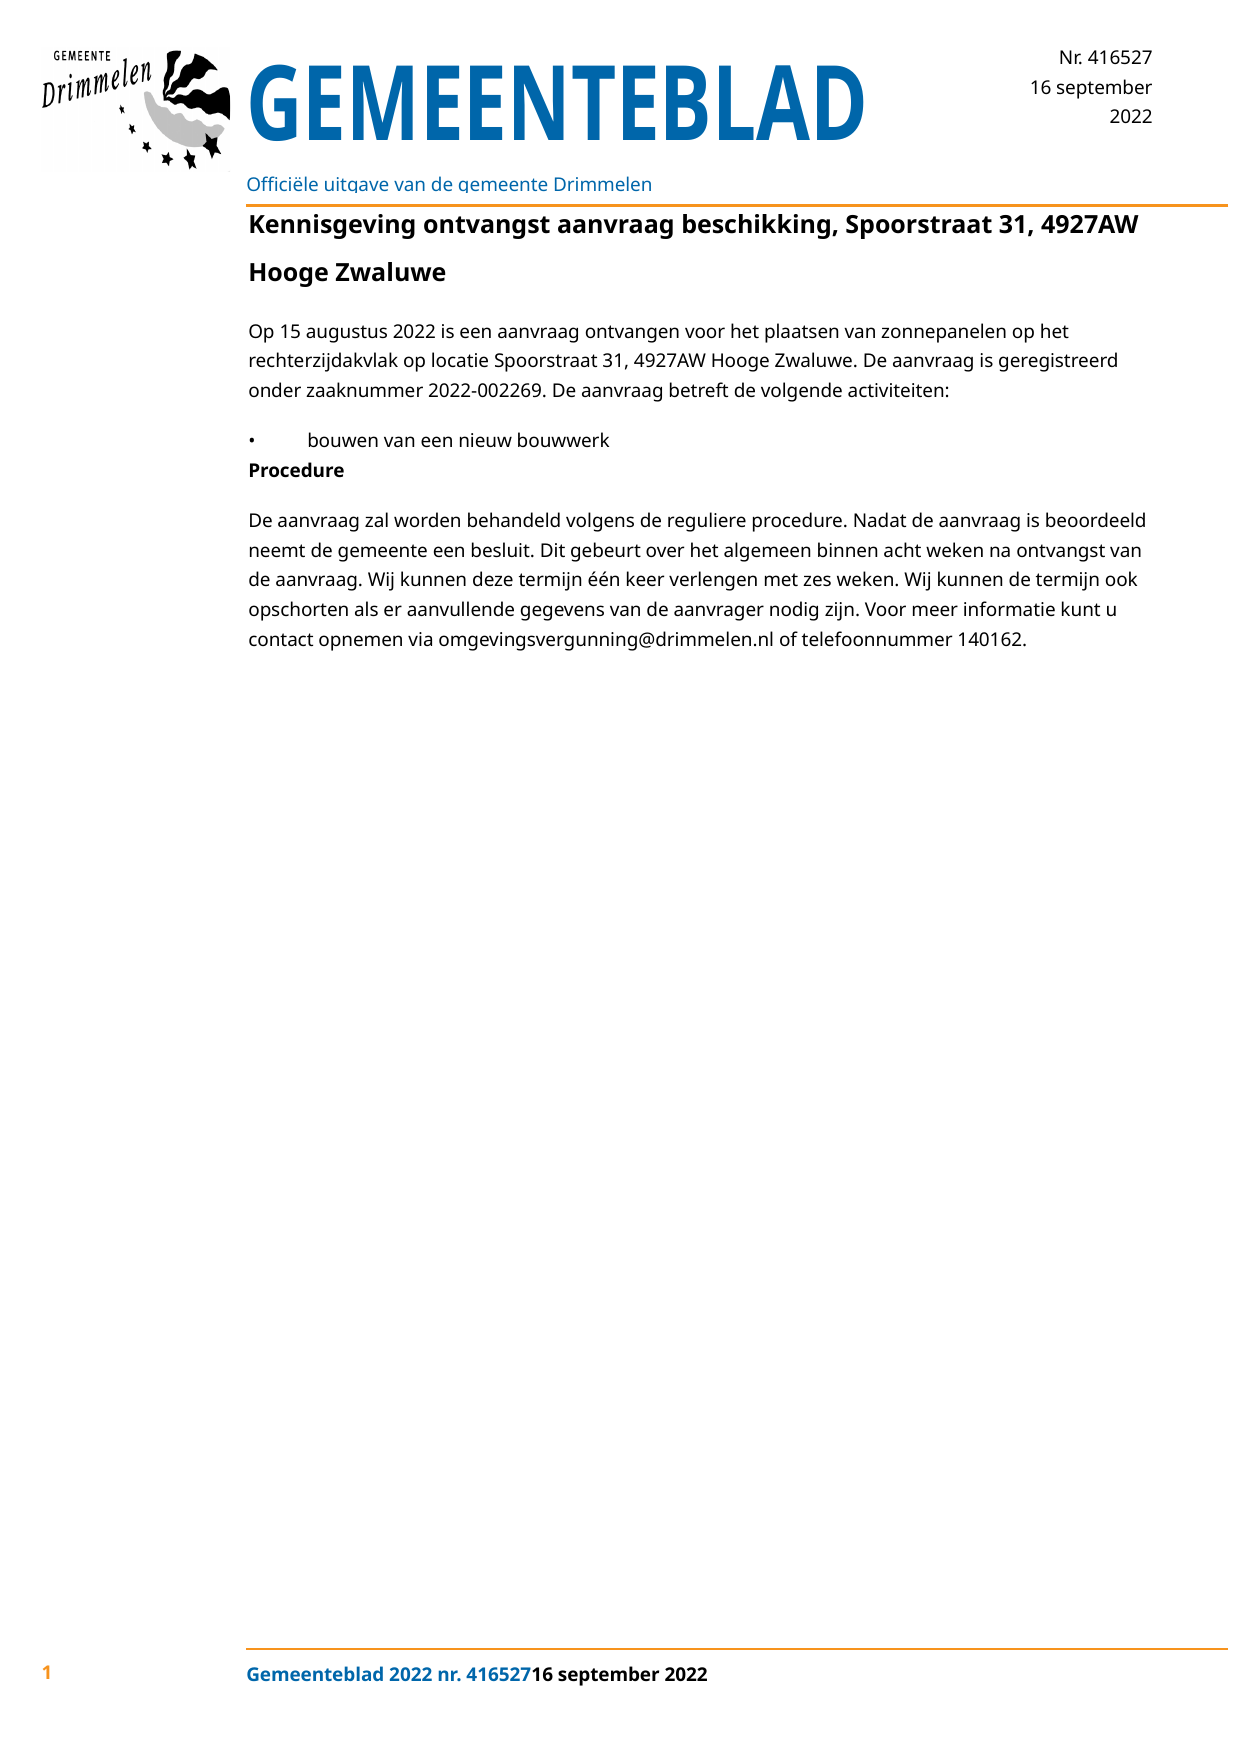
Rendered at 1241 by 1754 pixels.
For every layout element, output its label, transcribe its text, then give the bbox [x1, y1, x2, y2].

text Op 15 augustus 2022 is een aanvraag ontvangen voor het plaatsen van zonnepanelen op het rechterzijdakvlak op locatie Spoorstraat 31, 4927AW Hooge Zwaluwe. De aanvraag is geregistreerd onder zaaknummer 2022-002269. De aanvraag betreft de volgende activiteiten: [248, 318, 1152, 403]
picture [41, 47, 231, 172]
text Procedure [248, 457, 1152, 483]
list bouwen van een nieuw bouwwerk [248, 427, 1152, 453]
text Kennisgeving ontvangst aanvraag beschikking, Spoorstraat 31, 4927AW Hooge Zwaluwe [248, 207, 1152, 288]
text De aanvraag zal worden behandeld volgens de reguliere procedure. Nadat de aanvraag is beoordeeld neemt de gemeente een besluit. Dit gebeurt over het algemeen binnen acht weken na ontvangst van de aanvraag. Wij kunnen deze termijn één keer verlengen met zes weken. Wij kunnen de termijn ook opschorten als er aanvullende gegevens van de aanvrager nodig zijn. Voor meer informatie kunt u contact opnemen via omgevingsvergunning@drimmelen.nl of telefoonnummer 140162. [248, 507, 1152, 652]
